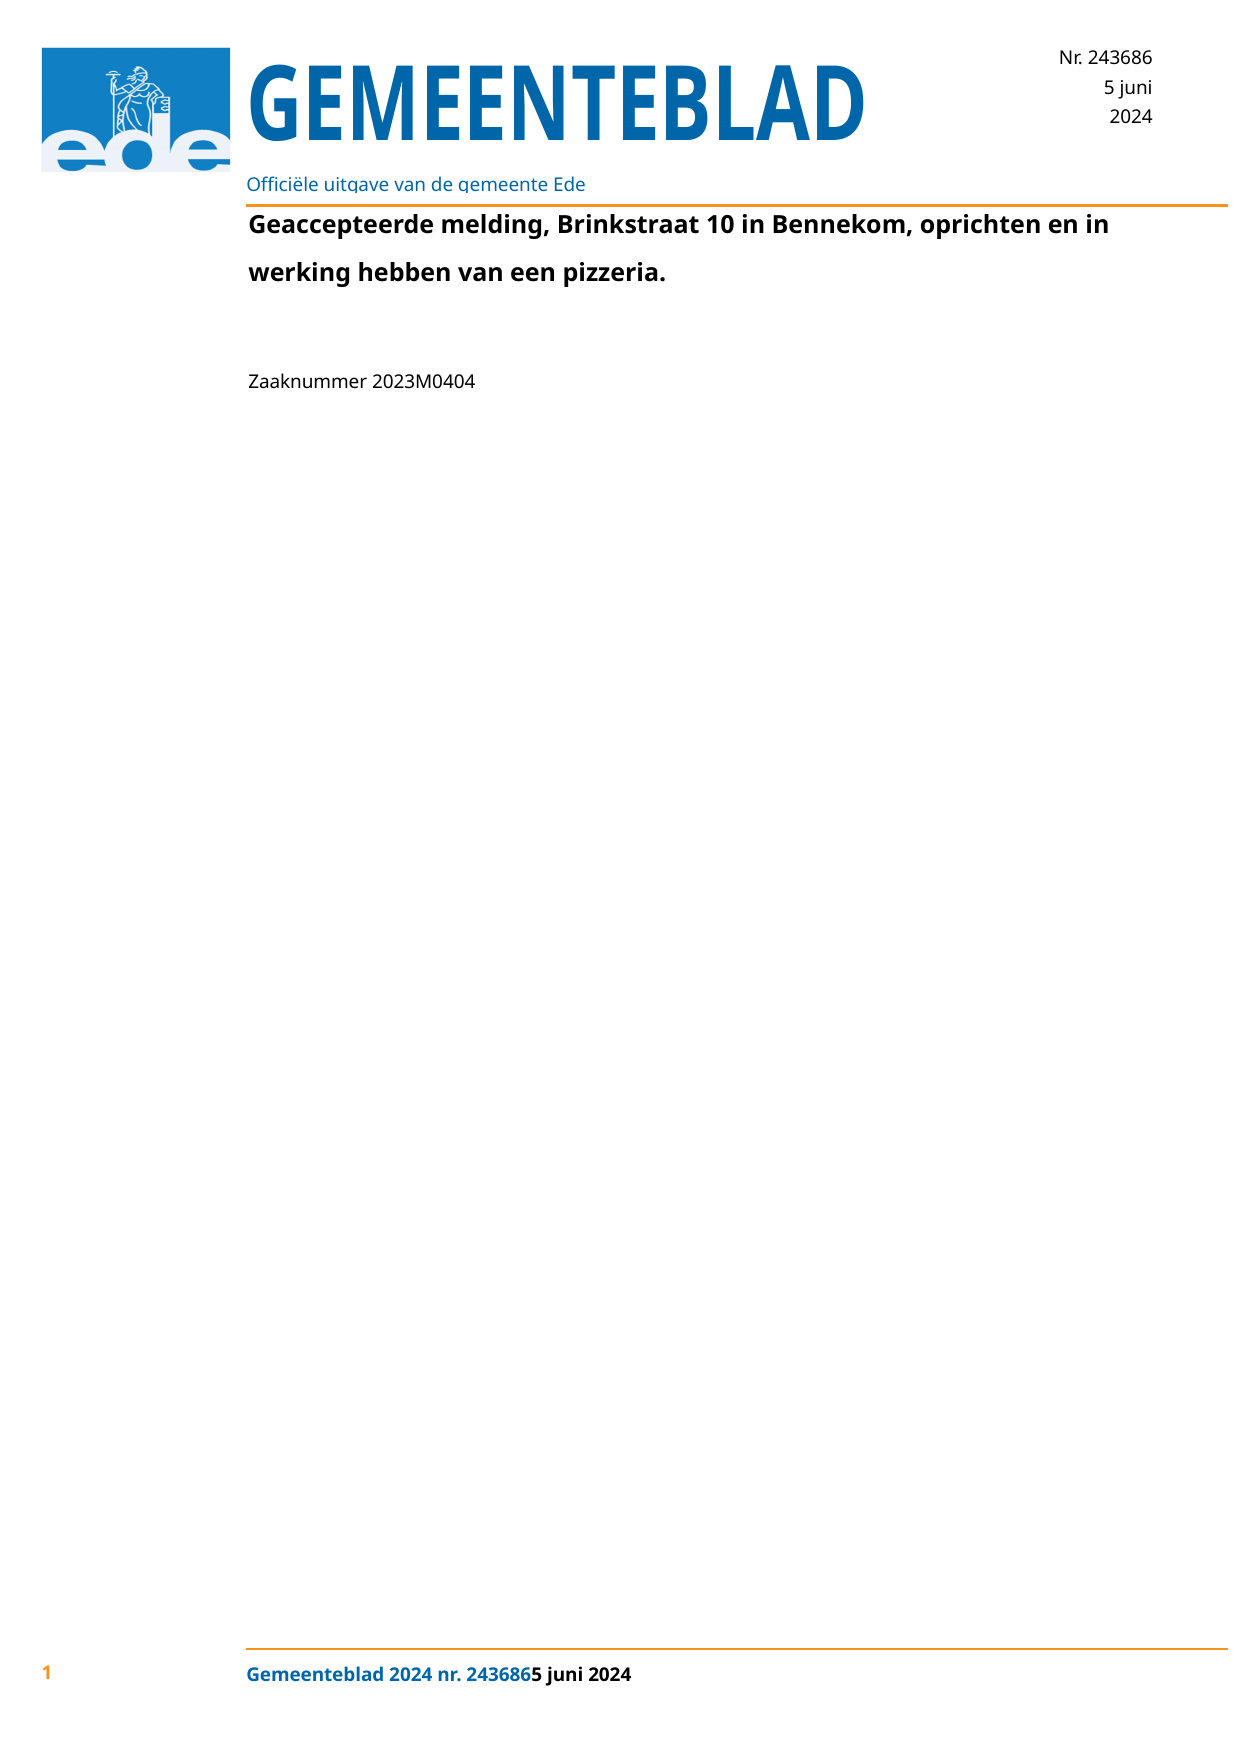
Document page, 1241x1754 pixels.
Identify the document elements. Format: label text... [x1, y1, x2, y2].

text Geaccepteerde melding, Brinkstraat 10 in Bennekom, oprichten en in werking hebben van een pizzeria. [248, 207, 1152, 288]
text Zaaknummer 2023M0404 [248, 368, 1152, 394]
picture [41, 47, 231, 172]
